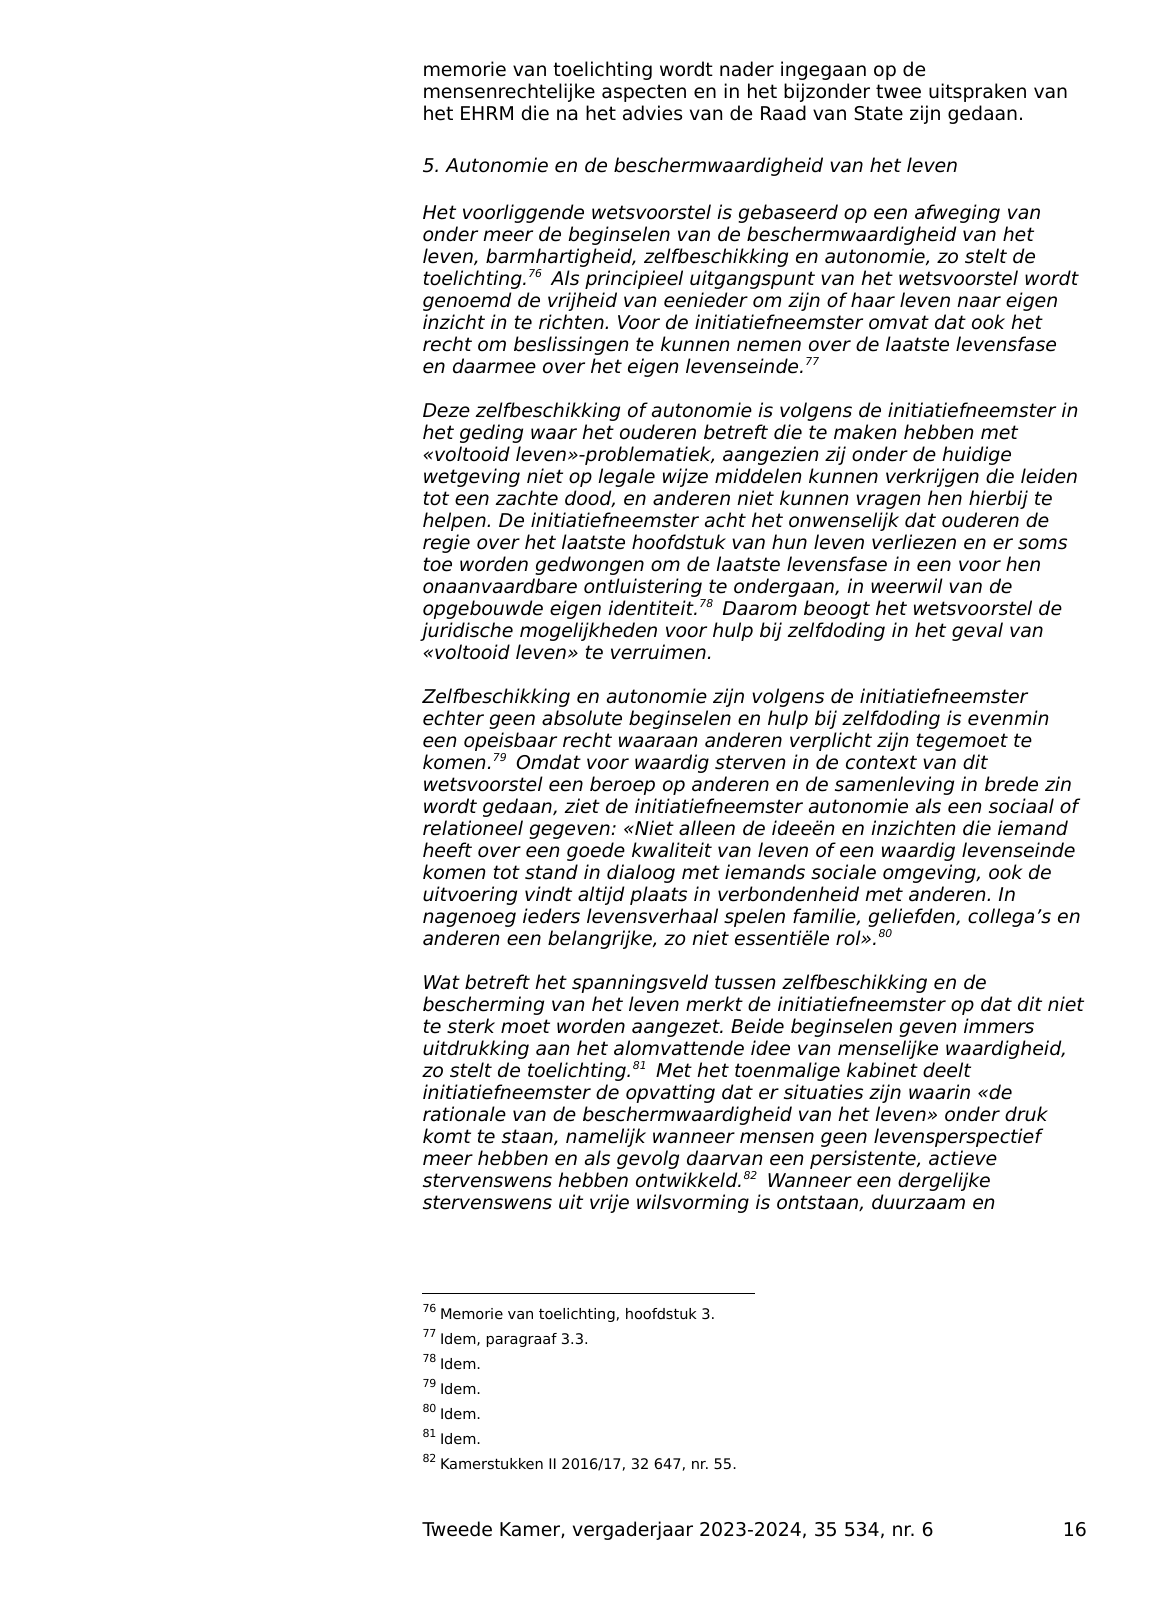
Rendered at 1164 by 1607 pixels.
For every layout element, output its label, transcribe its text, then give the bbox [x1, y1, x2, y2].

text memorie van toelichting wordt nader ingegaan op de mensenrechtelijke aspecten en in het bijzonder twee uitspraken van het EHRM die na het advies van de Raad van State zijn gedaan. [422, 59, 1087, 125]
text Wat betreft het spanningsveld tussen zelfbeschikking en de bescherming van het leven merkt de initiatiefneemster op dat dit niet te sterk moet worden aangezet. Beide beginselen geven immers uitdrukking aan het alomvattende idee van menselijke waardigheid, zo stelt de toelichting. Met het toenmalige kabinet deelt initiatiefneemster de opvatting dat er situaties zijn waarin «de rationale van de beschermwaardigheid van het leven» onder druk komt te staan, namelijk wanneer mensen geen levensperspectief meer hebben en als gevolg daarvan een persistente, actieve stervenswens hebben ontwikkeld. Wanneer een dergelijke stervenswens uit vrije wilsvorming is ontstaan, duurzaam en [422, 972, 1087, 1214]
text Memorie van toelichting, hoofdstuk 3. [422, 1302, 1087, 1324]
subtitle 5. Autonomie en de beschermwaardigheid van het leven [422, 155, 1087, 177]
text Idem, paragraaf 3.3. [422, 1327, 1087, 1349]
text Zelfbeschikking en autonomie zijn volgens de initiatiefneemster echter geen absolute beginselen en hulp bij zelfdoding is evenmin een opeisbaar recht waaraan anderen verplicht zijn tegemoet te komen. Omdat voor waardig sterven in de context van dit wetsvoorstel een beroep op anderen en de samenleving in brede zin wordt gedaan, ziet de initiatiefneemster autonomie als een sociaal of relationeel gegeven: «Niet alleen de ideeën en inzichten die iemand heeft over een goede kwaliteit van leven of een waardig levenseinde komen tot stand in dialoog met iemands sociale omgeving, ook de uitvoering vindt altijd plaats in verbondenheid met anderen. In nagenoeg ieders levensverhaal spelen familie, geliefden, collega’s en anderen een belangrijke, zo niet essentiële rol». [422, 686, 1087, 950]
text Idem. [422, 1427, 1087, 1449]
text Idem. [422, 1377, 1087, 1399]
text Deze zelfbeschikking of autonomie is volgens de initiatiefneemster in het geding waar het ouderen betreft die te maken hebben met «voltooid leven»-problematiek, aangezien zij onder de huidige wetgeving niet op legale wijze middelen kunnen verkrijgen die leiden tot een zachte dood, en anderen niet kunnen vragen hen hierbij te helpen. De initiatiefneemster acht het onwenselijk dat ouderen de regie over het laatste hoofdstuk van hun leven verliezen en er soms toe worden gedwongen om de laatste levensfase in een voor hen onaanvaardbare ontluistering te ondergaan, in weerwil van de opgebouwde eigen identiteit. Daarom beoogt het wetsvoorstel de juridische mogelijkheden voor hulp bij zelfdoding in het geval van «voltooid leven» te verruimen. [422, 400, 1087, 664]
text Kamerstukken II 2016/17, 32 647, nr. 55. [422, 1452, 1087, 1474]
text Het voorliggende wetsvoorstel is gebaseerd op een afweging van onder meer de beginselen van de beschermwaardigheid van het leven, barmhartigheid, zelfbeschikking en autonomie, zo stelt de toelichting. Als principieel uitgangspunt van het wetsvoorstel wordt genoemd de vrijheid van eenieder om zijn of haar leven naar eigen inzicht in te richten. Voor de initiatiefneemster omvat dat ook het recht om beslissingen te kunnen nemen over de laatste levensfase en daarmee over het eigen levenseinde. [422, 202, 1087, 378]
text Idem. [422, 1352, 1087, 1374]
text Idem. [422, 1402, 1087, 1424]
